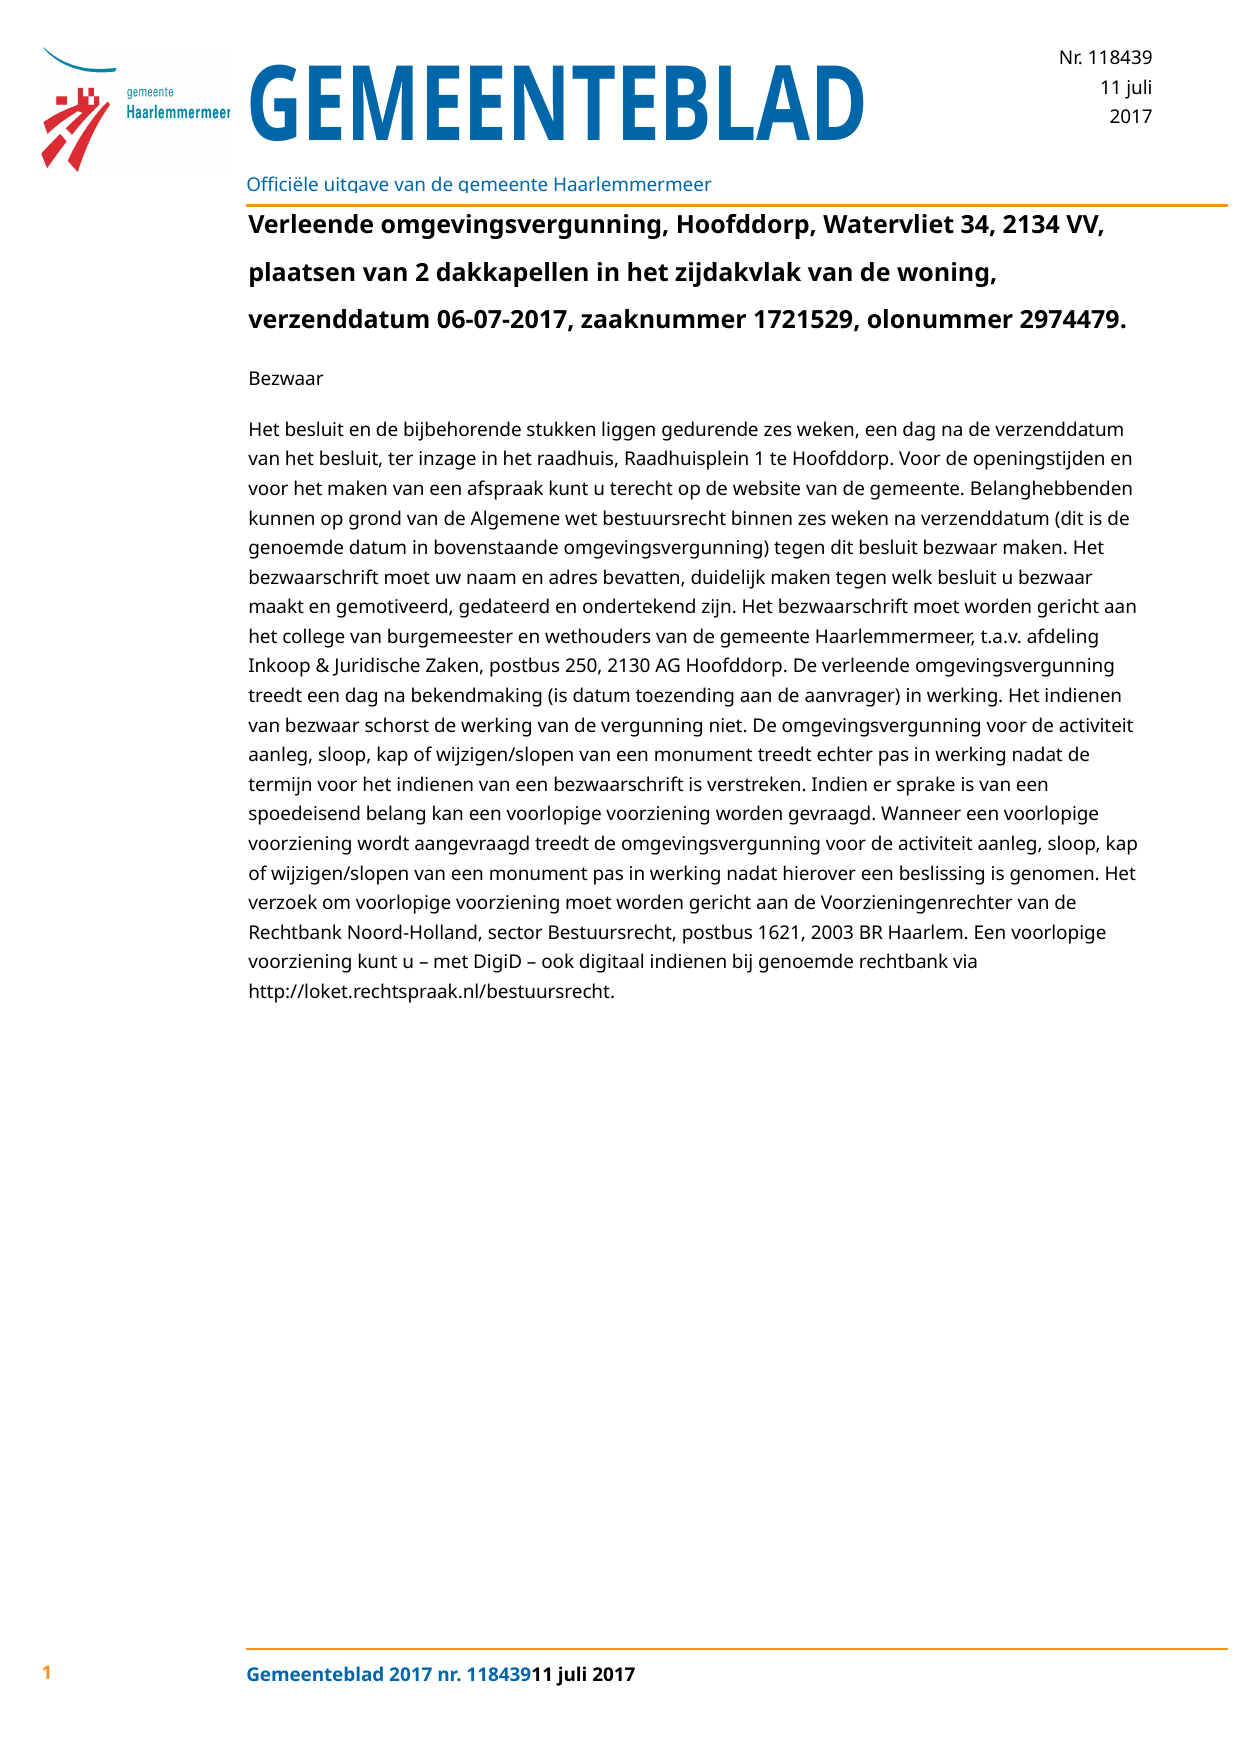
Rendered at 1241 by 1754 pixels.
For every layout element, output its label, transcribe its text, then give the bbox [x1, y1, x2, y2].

picture [41, 47, 231, 172]
text Het besluit en de bijbehorende stukken liggen gedurende zes weken, een dag na de verzenddatum van het besluit, ter inzage in het raadhuis, Raadhuisplein 1 te Hoofddorp. Voor de openingstijden en voor het maken van een afspraak kunt u terecht op de website van de gemeente. Belanghebbenden kunnen op grond van de Algemene wet bestuursrecht binnen zes weken na verzenddatum (dit is de genoemde datum in bovenstaande omgevingsvergunning) tegen dit besluit bezwaar maken. Het bezwaarschrift moet uw naam en adres bevatten, duidelijk maken tegen welk besluit u bezwaar maakt en gemotiveerd, gedateerd en ondertekend zijn. Het bezwaarschrift moet worden gericht aan het college van burgemeester en wethouders van de gemeente Haarlemmermeer, t.a.v. afdeling Inkoop & Juridische Zaken, postbus 250, 2130 AG Hoofddorp. De verleende omgevingsvergunning treedt een dag na bekendmaking (is datum toezending aan de aanvrager) in werking. Het indienen van bezwaar schorst de werking van de vergunning niet. De omgevingsvergunning voor de activiteit aanleg, sloop, kap of wijzigen/slopen van een monument treedt echter pas in werking nadat de termijn voor het indienen van een bezwaarschrift is verstreken. Indien er sprake is van een spoedeisend belang kan een voorlopige voorziening worden gevraagd. Wanneer een voorlopige voorziening wordt aangevraagd treedt de omgevingsvergunning voor de activiteit aanleg, sloop, kap of wijzigen/slopen van een monument pas in werking nadat hierover een beslissing is genomen. Het verzoek om voorlopige voorziening moet worden gericht aan de Voorzieningenrechter van de Rechtbank Noord-Holland, sector Bestuursrecht, postbus 1621, 2003 BR Haarlem. Een voorlopige voorziening kunt u – met DigiD – ook digitaal indienen bij genoemde rechtbank via http://loket.rechtspraak.nl/bestuursrecht. [248, 416, 1152, 1004]
text Bezwaar [248, 366, 1152, 391]
text Verleende omgevingsvergunning, Hoofddorp, Watervliet 34, 2134 VV, plaatsen van 2 dakkapellen in het zijdakvlak van de woning, verzenddatum 06-07-2017, zaaknummer 1721529, olonummer 2974479. [248, 207, 1152, 336]
